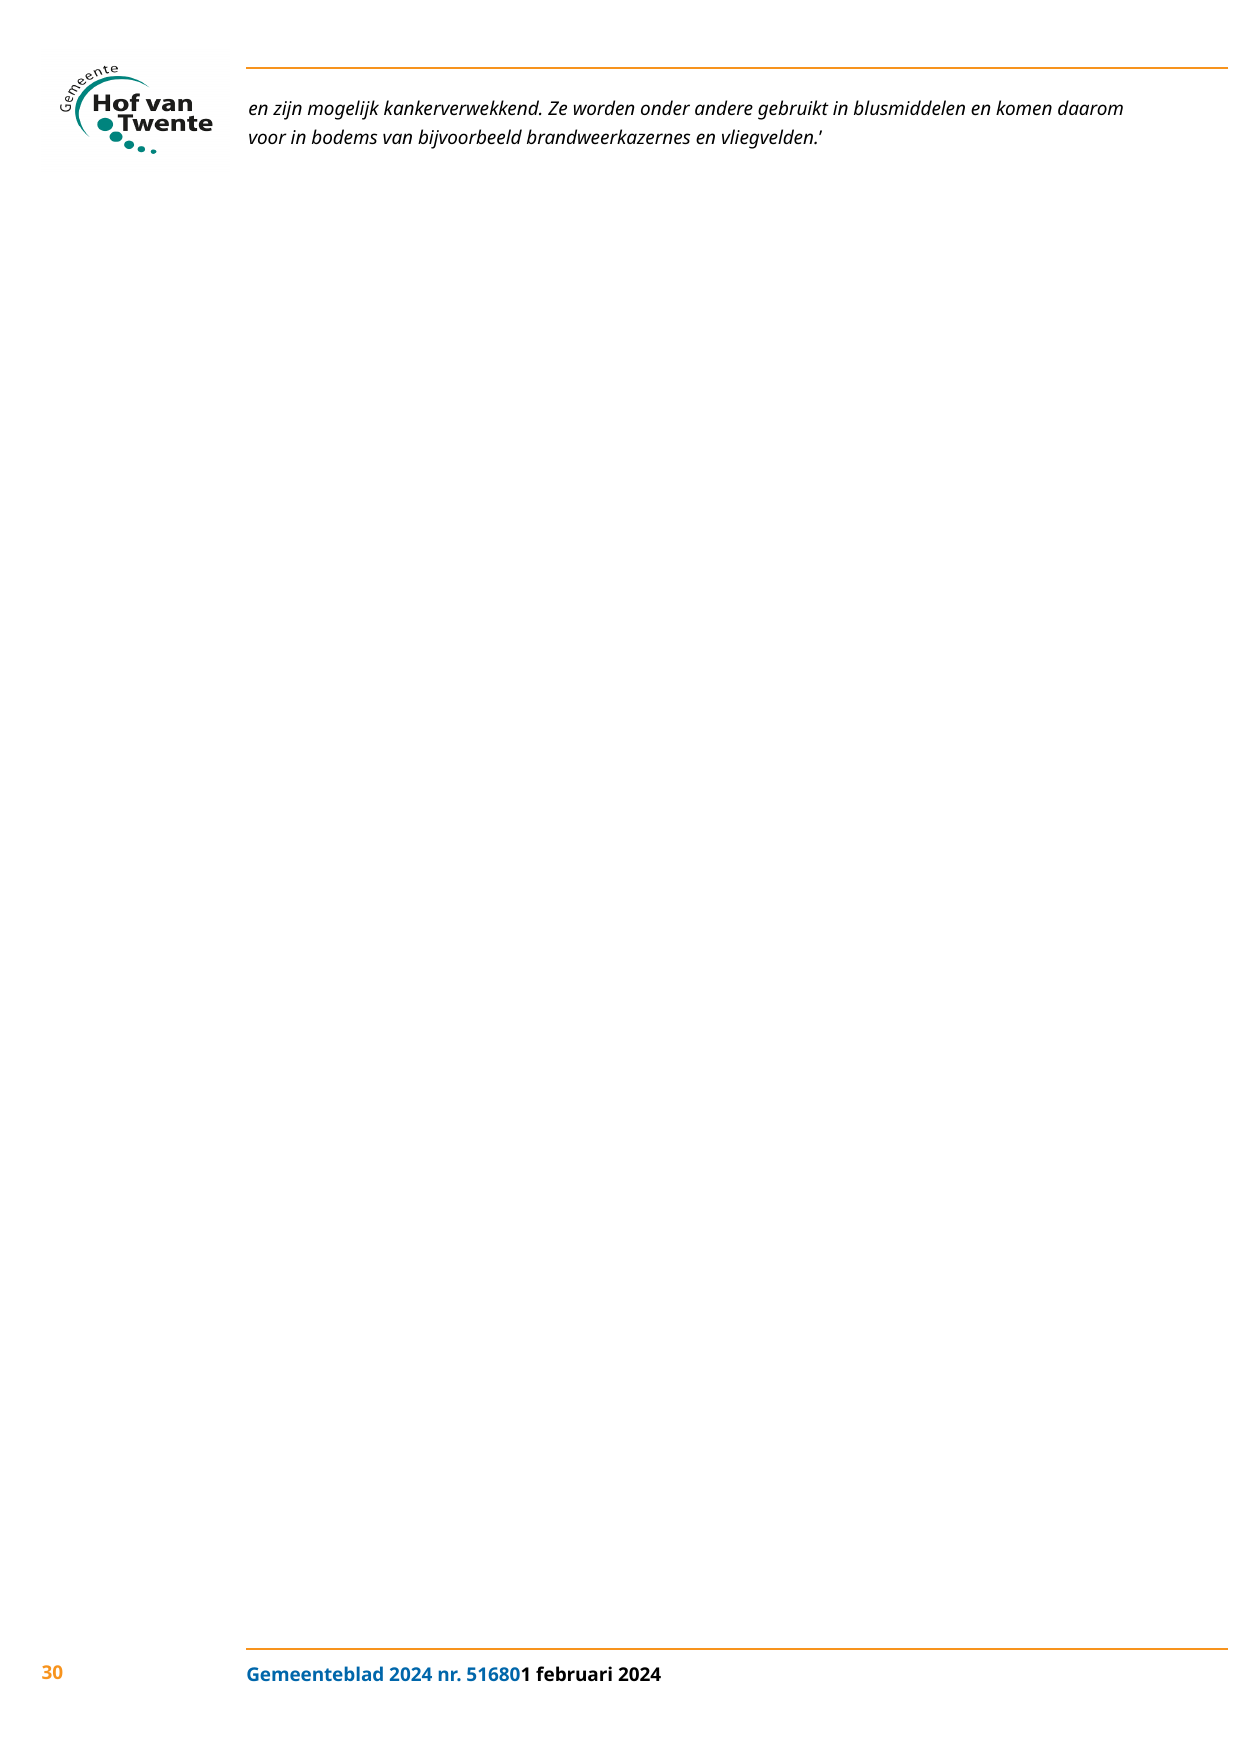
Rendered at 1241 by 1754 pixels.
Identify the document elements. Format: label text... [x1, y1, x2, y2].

text en zijn mogelijk kankerverwekkend. Ze worden onder andere gebruikt in blusmiddelen en komen daarom voor in bodems van bijvoorbeeld brandweerkazernes en vliegvelden.’ [248, 95, 1152, 150]
picture [41, 47, 231, 172]
